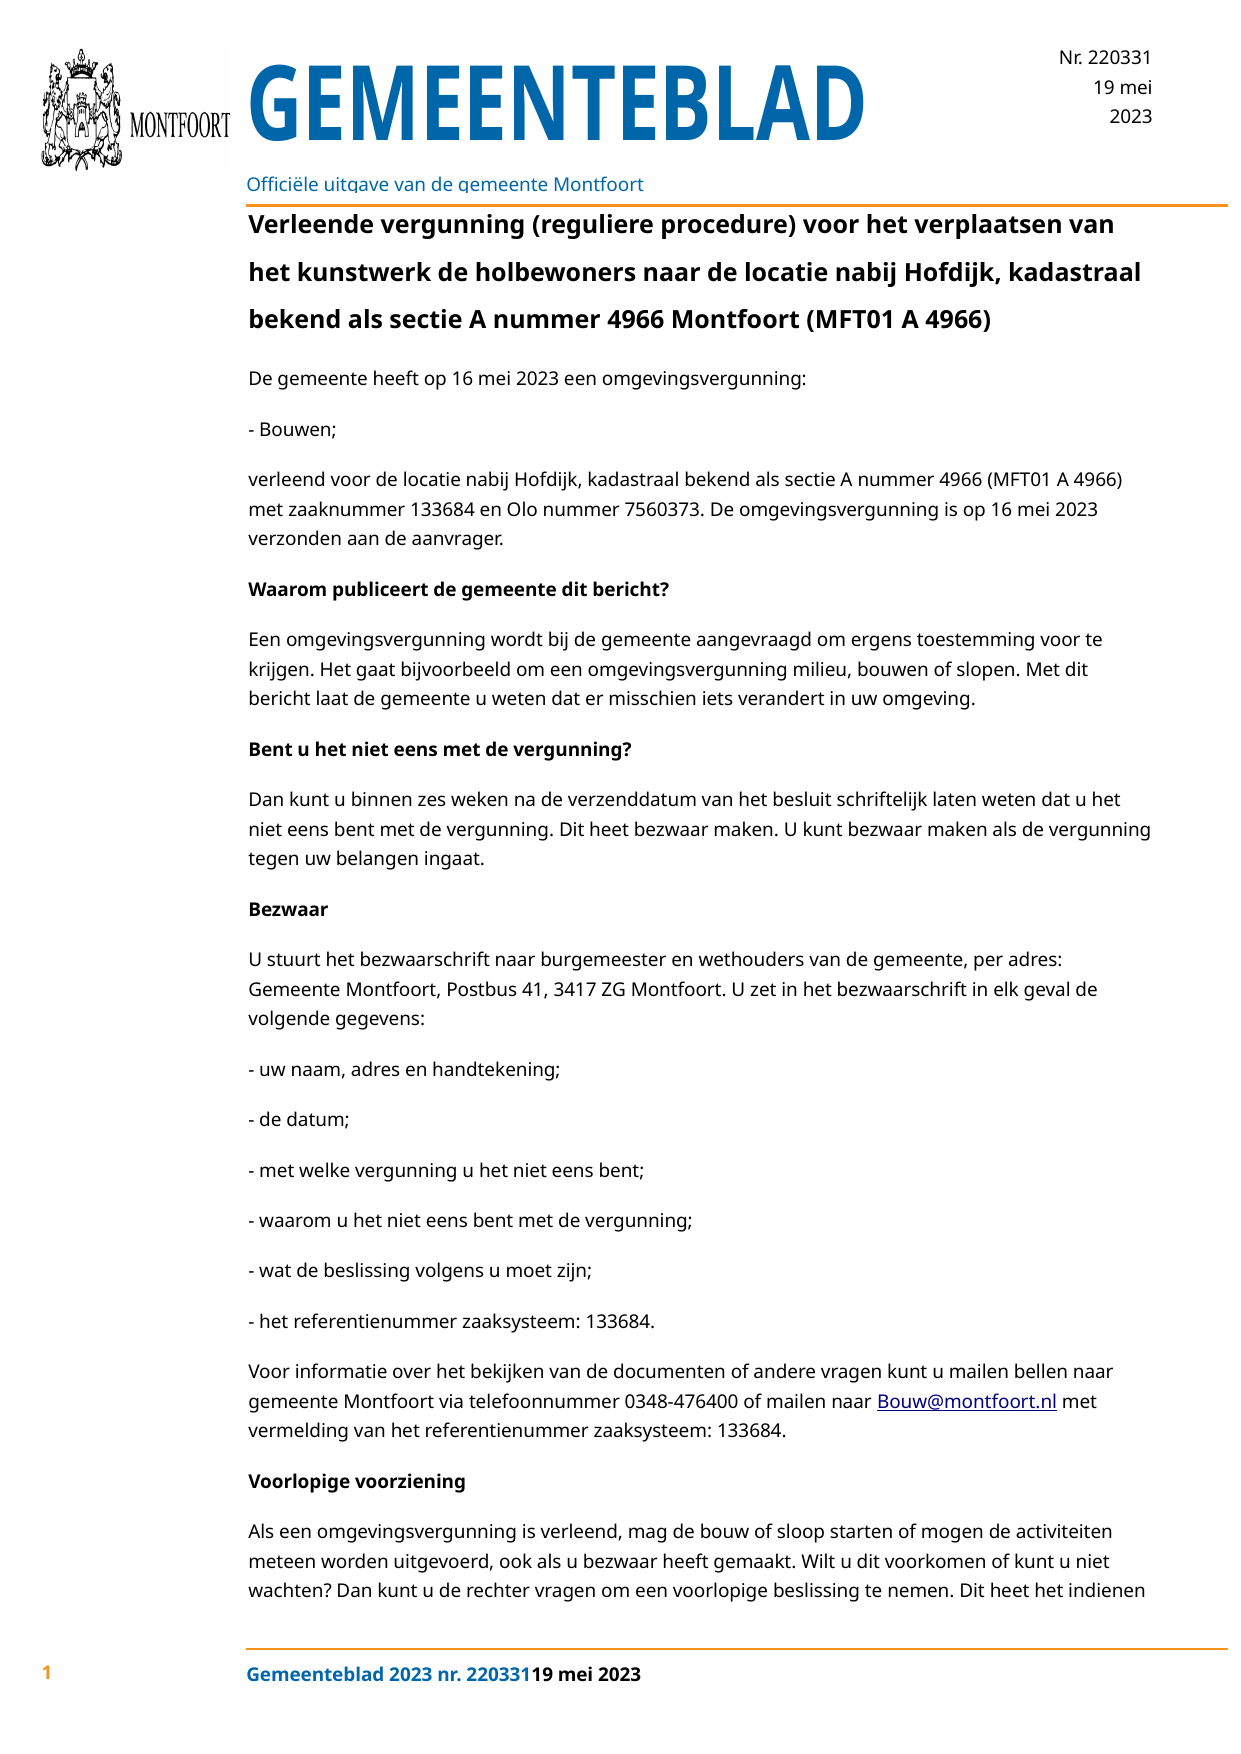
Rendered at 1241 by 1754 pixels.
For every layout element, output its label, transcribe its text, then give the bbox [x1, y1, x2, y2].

text Verleende vergunning (reguliere procedure) voor het verplaatsen van het kunstwerk de holbewoners naar de locatie nabij Hofdijk, kadastraal bekend als sectie A nummer 4966 Montfoort (MFT01 A 4966) [248, 207, 1152, 336]
text - de datum; [248, 1106, 1152, 1132]
text Als een omgevingsvergunning is verleend, mag de bouw of sloop starten of mogen de activiteiten meteen worden uitgevoerd, ook als u bezwaar heeft gemaakt. Wilt u dit voorkomen of kunt u niet wachten? Dan kunt u de rechter vragen om een voorlopige beslissing te nemen. Dit heet het indienen [248, 1518, 1152, 1603]
text De gemeente heeft op 16 mei 2023 een omgevingsvergunning: [248, 366, 1152, 391]
text U stuurt het bezwaarschrift naar burgemeester en wethouders van de gemeente, per adres: Gemeente Montfoort, Postbus 41, 3417 ZG Montfoort. U zet in het bezwaarschrift in elk geval de volgende gegevens: [248, 946, 1152, 1031]
text - Bouwen; [248, 416, 1152, 442]
text - het referentienummer zaaksysteem: 133684. [248, 1308, 1152, 1334]
text Dan kunt u binnen zes weken na de verzenddatum van het besluit schriftelijk laten weten dat u het niet eens bent met de vergunning. Dit heet bezwaar maken. U kunt bezwaar maken als de vergunning tegen uw belangen ingaat. [248, 786, 1152, 871]
text Bent u het niet eens met de vergunning? [248, 736, 1152, 762]
picture [41, 47, 231, 172]
text Een omgevingsvergunning wordt bij de gemeente aangevraagd om ergens toestemming voor te krijgen. Het gaat bijvoorbeeld om een omgevingsvergunning milieu, bouwen of slopen. Met dit bericht laat de gemeente u weten dat er misschien iets verandert in uw omgeving. [248, 626, 1152, 711]
text - waarom u het niet eens bent met de vergunning; [248, 1207, 1152, 1233]
text verleend voor de locatie nabij Hofdijk, kadastraal bekend als sectie A nummer 4966 (MFT01 A 4966) met zaaknummer 133684 en Olo nummer 7560373. De omgevingsvergunning is op 16 mei 2023 verzonden aan de aanvrager. [248, 466, 1152, 551]
text - met welke vergunning u het niet eens bent; [248, 1157, 1152, 1182]
text - wat de beslissing volgens u moet zijn; [248, 1258, 1152, 1283]
text Voorlopige voorziening [248, 1468, 1152, 1494]
text - uw naam, adres en handtekening; [248, 1056, 1152, 1082]
text Voor informatie over het bekijken van de documenten of andere vragen kunt u mailen bellen naar gemeente Montfoort via telefoonnummer 0348-476400 of mailen naar Bouw@montfoort.nl met vermelding van het referentienummer zaaksysteem: 133684. [248, 1358, 1152, 1443]
text Bezwaar [248, 896, 1152, 922]
text Waarom publiceert de gemeente dit bericht? [248, 576, 1152, 602]
